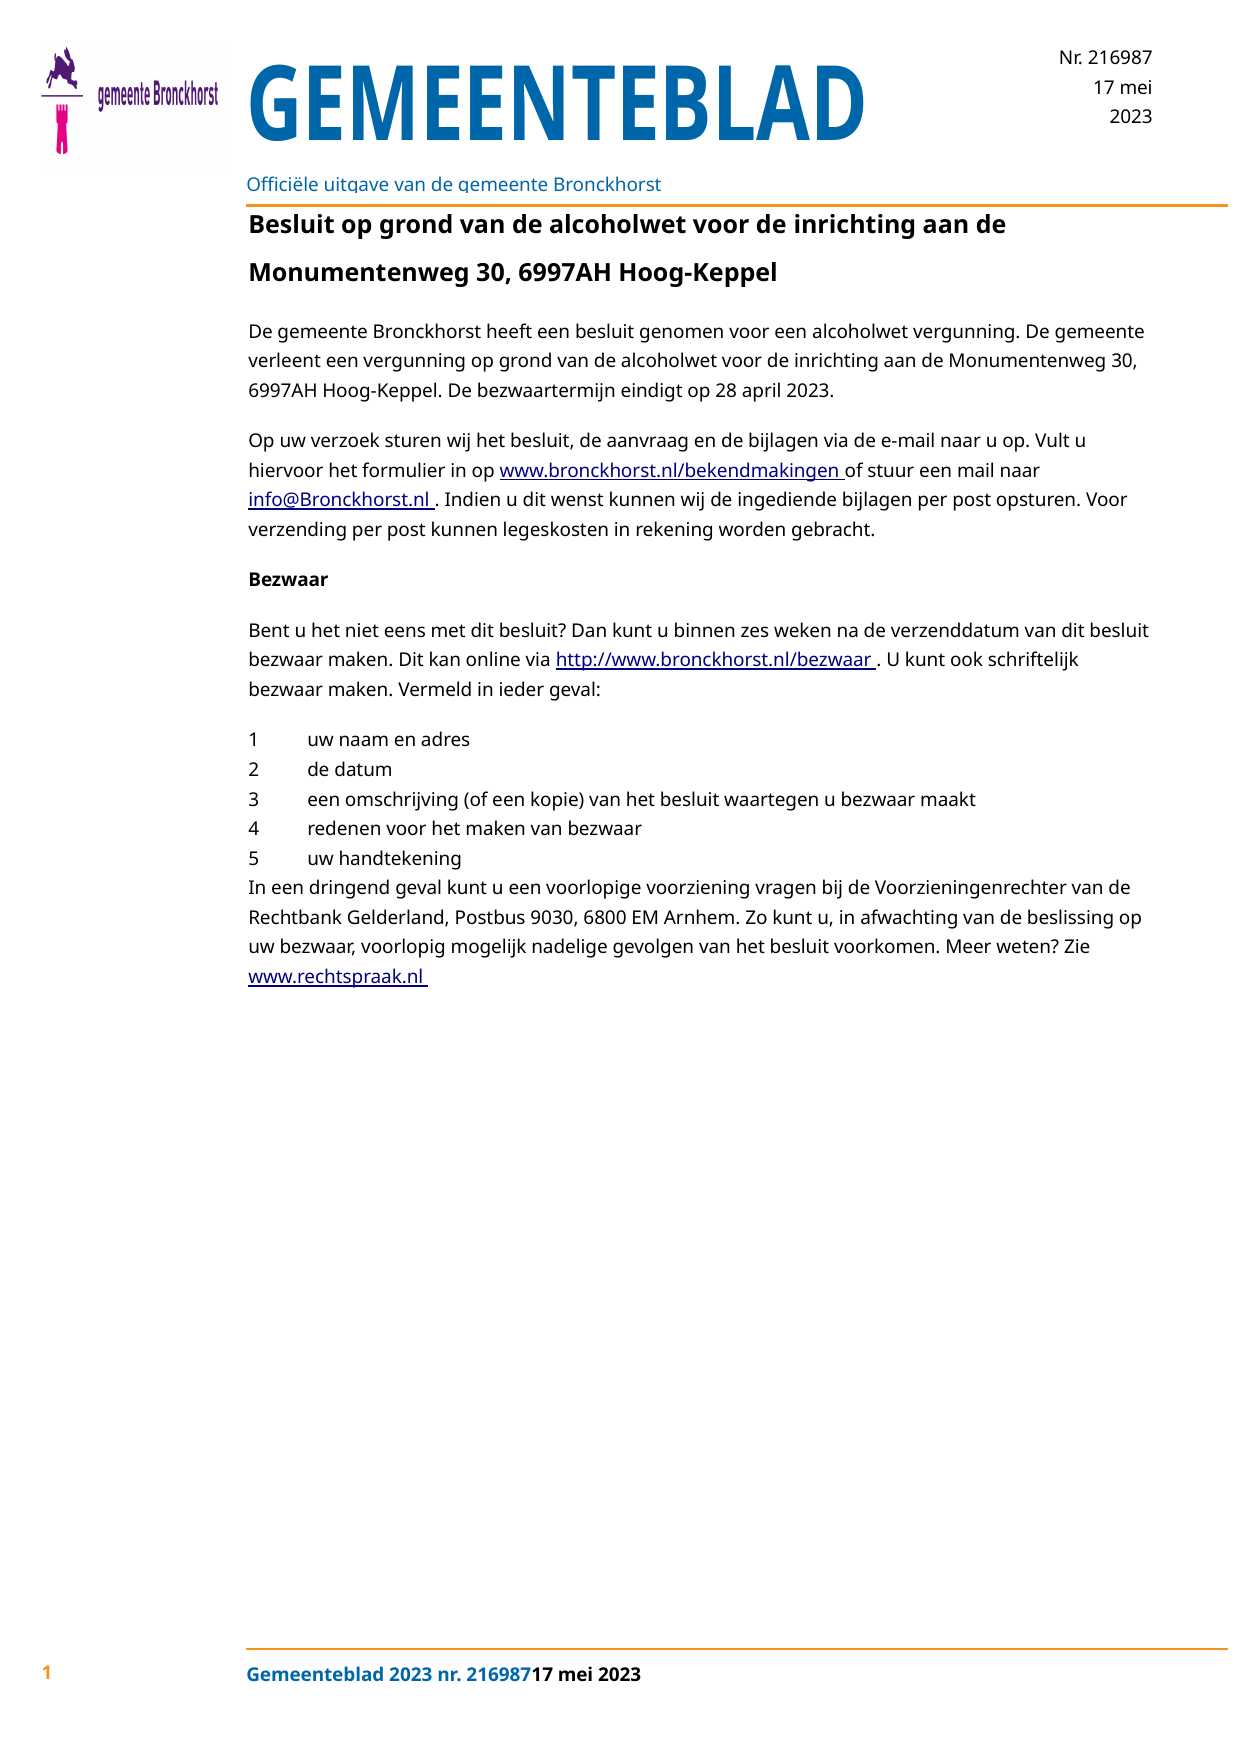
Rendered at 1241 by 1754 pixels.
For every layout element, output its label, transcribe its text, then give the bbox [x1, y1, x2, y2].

list uw naam en adres [248, 727, 1152, 752]
text Op uw verzoek sturen wij het besluit, de aanvraag en de bijlagen via de e-mail naar u op. Vult u hiervoor het formulier in op www.bronckhorst.nl/bekendmakingen of stuur een mail naar info@Bronckhorst.nl . Indien u dit wenst kunnen wij de ingediende bijlagen per post opsturen. Voor verzending per post kunnen legeskosten in rekening worden gebracht. [248, 427, 1152, 542]
list de datum [248, 756, 1152, 782]
text De gemeente Bronckhorst heeft een besluit genomen voor een alcoholwet vergunning. De gemeente verleent een vergunning op grond van de alcoholwet voor de inrichting aan de Monumentenweg 30, 6997AH Hoog-Keppel. De bezwaartermijn eindigt op 28 april 2023. [248, 318, 1152, 403]
text In een dringend geval kunt u een voorlopige voorziening vragen bij de Voorzieningenrechter van de Rechtbank Gelderland, Postbus 9030, 6800 EM Arnhem. Zo kunt u, in afwachting van de beslissing op uw bezwaar, voorlopig mogelijk nadelige gevolgen van het besluit voorkomen. Meer weten? Zie www.rechtspraak.nl [248, 874, 1152, 989]
list redenen voor het maken van bezwaar [248, 815, 1152, 841]
list een omschrijving (of een kopie) van het besluit waartegen u bezwaar maakt [248, 786, 1152, 812]
list uw handtekening [248, 845, 1152, 871]
picture [41, 47, 231, 172]
text Bent u het niet eens met dit besluit? Dan kunt u binnen zes weken na de verzenddatum van dit besluit bezwaar maken. Dit kan online via http://www.bronckhorst.nl/bezwaar . U kunt ook schriftelijk bezwaar maken. Vermeld in ieder geval: [248, 617, 1152, 702]
text Bezwaar [248, 567, 1152, 592]
text Besluit op grond van de alcoholwet voor de inrichting aan de Monumentenweg 30, 6997AH Hoog-Keppel [248, 207, 1152, 288]
